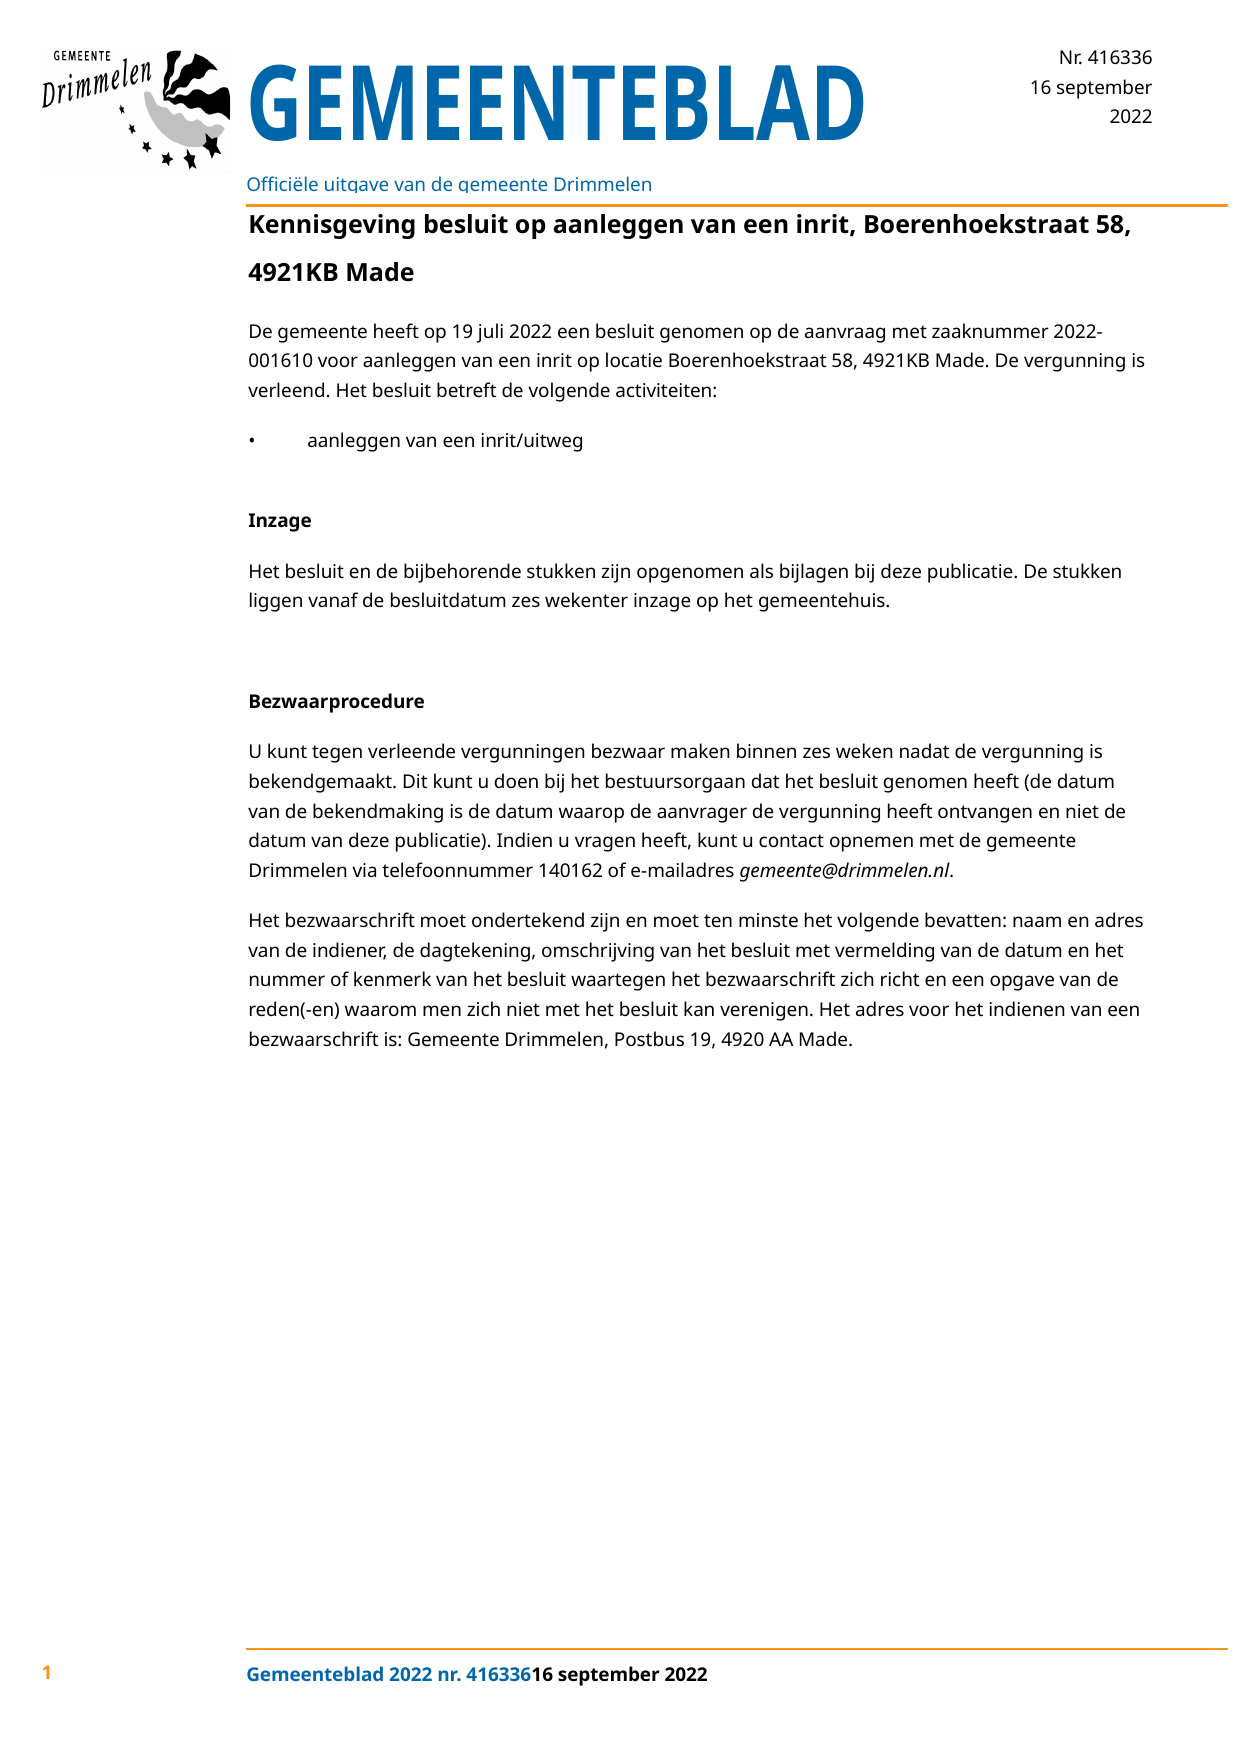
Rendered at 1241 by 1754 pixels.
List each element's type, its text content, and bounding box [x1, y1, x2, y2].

text De gemeente heeft op 19 juli 2022 een besluit genomen op de aanvraag met zaaknummer 2022-001610 voor aanleggen van een inrit op locatie Boerenhoekstraat 58, 4921KB Made. De vergunning is verleend. Het besluit betreft de volgende activiteiten: [248, 318, 1152, 403]
text Inzage [248, 507, 1152, 533]
text Het bezwaarschrift moet ondertekend zijn en moet ten minste het volgende bevatten: naam en adres van de indiener, de dagtekening, omschrijving van het besluit met vermelding van de datum en het nummer of kenmerk van het besluit waartegen het bezwaarschrift zich richt en een opgave van de reden(-en) waarom men zich niet met het besluit kan verenigen. Het adres voor het indienen van een bezwaarschrift is: Gemeente Drimmelen, Postbus 19, 4920 AA Made. [248, 907, 1152, 1052]
list aanleggen van een inrit/uitweg [248, 427, 1152, 453]
text Het besluit en de bijbehorende stukken zijn opgenomen als bijlagen bij deze publicatie. De stukken liggen vanaf de besluitdatum zes wekenter inzage op het gemeentehuis. [248, 558, 1152, 613]
text U kunt tegen verleende vergunningen bezwaar maken binnen zes weken nadat de vergunning is bekendgemaakt. Dit kunt u doen bij het bestuursorgaan dat het besluit genomen heeft (de datum van de bekendmaking is de datum waarop de aanvrager de vergunning heeft ontvangen en niet de datum van deze publicatie). Indien u vragen heeft, kunt u contact opnemen met de gemeente Drimmelen via telefoonnummer 140162 of e-mailadres gemeente@drimmelen.nl. [248, 739, 1152, 883]
text Kennisgeving besluit op aanleggen van een inrit, Boerenhoekstraat 58, 4921KB Made [248, 207, 1152, 288]
text Bezwaarprocedure [248, 688, 1152, 714]
picture [41, 47, 231, 172]
